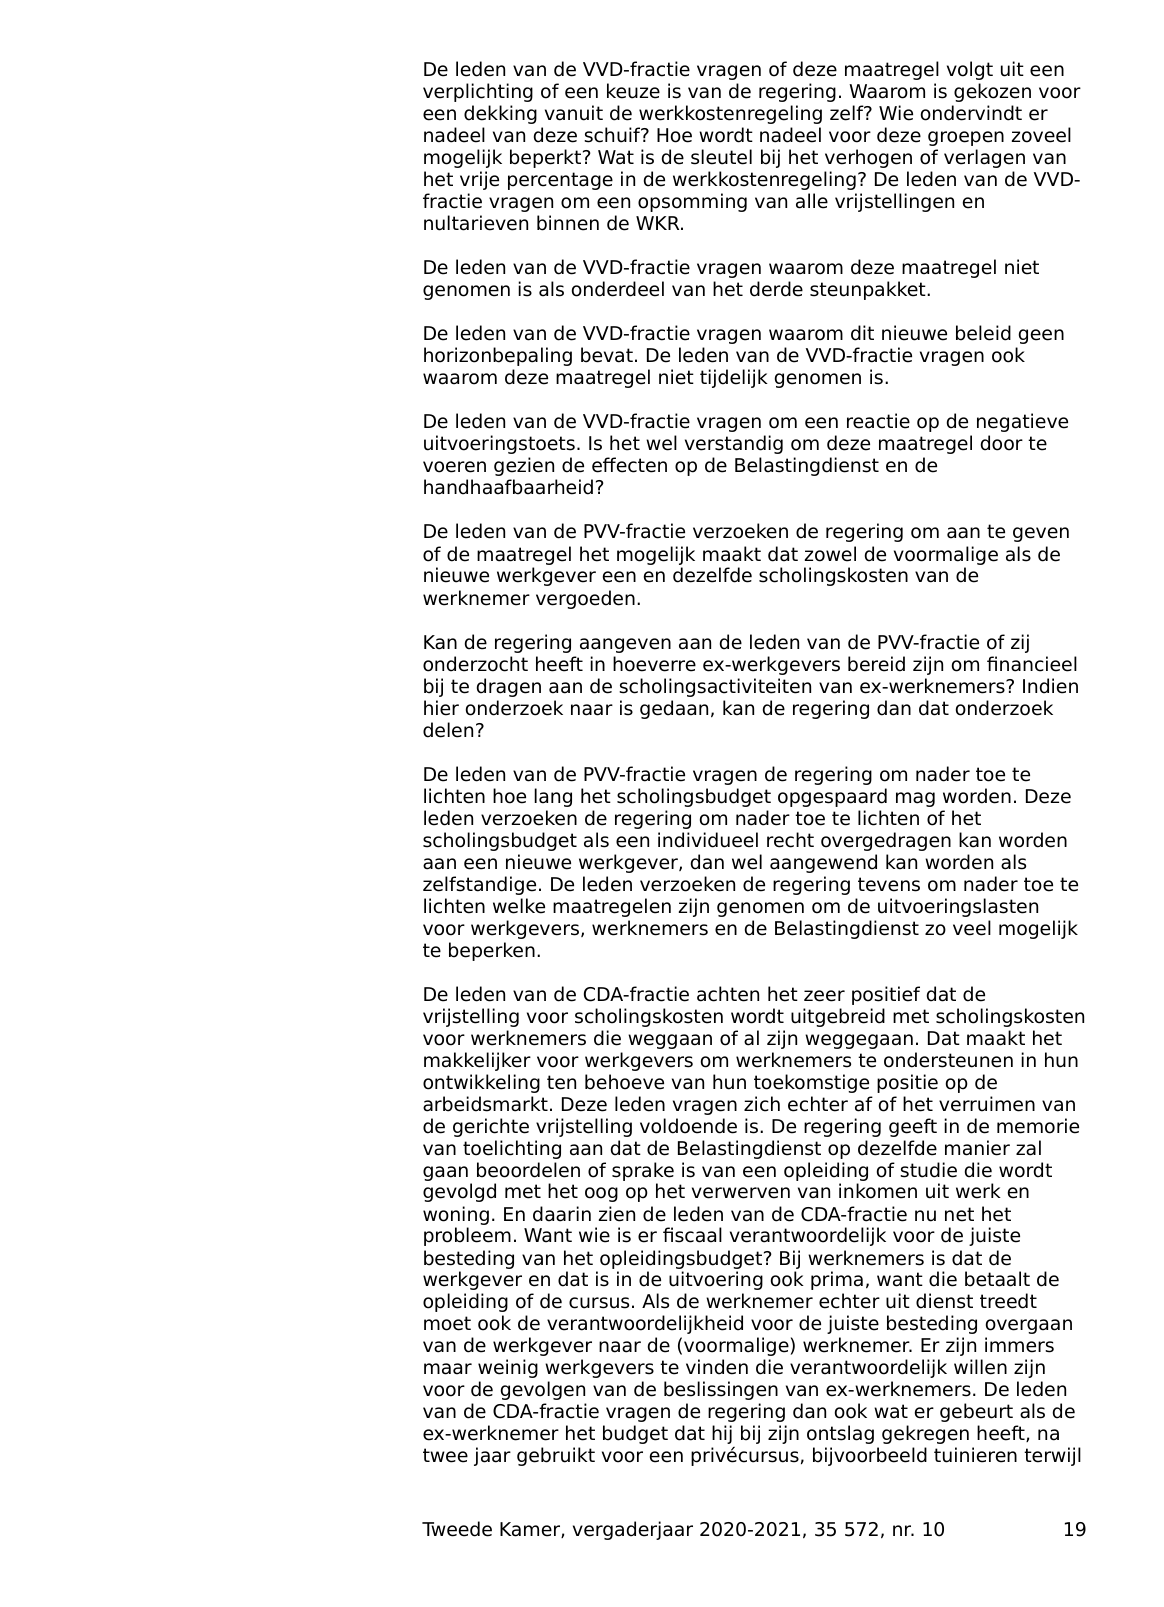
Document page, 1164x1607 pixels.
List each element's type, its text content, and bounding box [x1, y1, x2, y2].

text De leden van de PVV-fractie vragen de regering om nader toe te lichten hoe lang het scholingsbudget opgespaard mag worden. Deze leden verzoeken de regering om nader toe te lichten of het scholingsbudget als een individueel recht overgedragen kan worden aan een nieuwe werkgever, dan wel aangewend kan worden als zelfstandige. De leden verzoeken de regering tevens om nader toe te lichten welke maatregelen zijn genomen om de uitvoeringslasten voor werkgevers, werknemers en de Belastingdienst zo veel mogelijk te beperken. [422, 764, 1087, 961]
text De leden van de CDA-fractie achten het zeer positief dat de vrijstelling voor scholingskosten wordt uitgebreid met scholingskosten voor werknemers die weggaan of al zijn weggegaan. Dat maakt het makkelijker voor werkgevers om werknemers te ondersteunen in hun ontwikkeling ten behoeve van hun toekomstige positie op de arbeidsmarkt. Deze leden vragen zich echter af of het verruimen van de gerichte vrijstelling voldoende is. De regering geeft in de memorie van toelichting aan dat de Belastingdienst op dezelfde manier zal gaan beoordelen of sprake is van een opleiding of studie die wordt gevolgd met het oog op het verwerven van inkomen uit werk en woning. En daarin zien de leden van de CDA-fractie nu net het probleem. Want wie is er fiscaal verantwoordelijk voor de juiste besteding van het opleidingsbudget? Bij werknemers is dat de werkgever en dat is in de uitvoering ook prima, want die betaalt de opleiding of de cursus. Als de werknemer echter uit dienst treedt moet ook de verantwoordelijkheid voor de juiste besteding overgaan van de werkgever naar de (voormalige) werknemer. Er zijn immers maar weinig werkgevers te vinden die verantwoordelijk willen zijn voor de gevolgen van de beslissingen van ex-werknemers. De leden van de CDA-fractie vragen de regering dan ook wat er gebeurt als de ex-werknemer het budget dat hij bij zijn ontslag gekregen heeft, na twee jaar gebruikt voor een privécursus, bijvoorbeeld tuinieren terwijl [422, 984, 1087, 1467]
text De leden van de PVV-fractie verzoeken de regering om aan te geven of de maatregel het mogelijk maakt dat zowel de voormalige als de nieuwe werkgever een en dezelfde scholingskosten van de werknemer vergoeden. [422, 521, 1087, 609]
text De leden van de VVD-fractie vragen om een reactie op de negatieve uitvoeringstoets. Is het wel verstandig om deze maatregel door te voeren gezien de effecten op de Belastingdienst en de handhaafbaarheid? [422, 411, 1087, 499]
text Kan de regering aangeven aan de leden van de PVV-fractie of zij onderzocht heeft in hoeverre ex-werkgevers bereid zijn om financieel bij te dragen aan de scholingsactiviteiten van ex-werknemers? Indien hier onderzoek naar is gedaan, kan de regering dan dat onderzoek delen? [422, 632, 1087, 741]
text De leden van de VVD-fractie vragen waarom deze maatregel niet genomen is als onderdeel van het derde steunpakket. [422, 257, 1087, 301]
text De leden van de VVD-fractie vragen of deze maatregel volgt uit een verplichting of een keuze is van de regering. Waarom is gekozen voor een dekking vanuit de werkkostenregeling zelf? Wie ondervindt er nadeel van deze schuif? Hoe wordt nadeel voor deze groepen zoveel mogelijk beperkt? Wat is de sleutel bij het verhogen of verlagen van het vrije percentage in de werkkostenregeling? De leden van de VVD-fractie vragen om een opsomming van alle vrijstellingen en nultarieven binnen de WKR. [422, 59, 1087, 235]
text De leden van de VVD-fractie vragen waarom dit nieuwe beleid geen horizonbepaling bevat. De leden van de VVD-fractie vragen ook waarom deze maatregel niet tijdelijk genomen is. [422, 323, 1087, 389]
